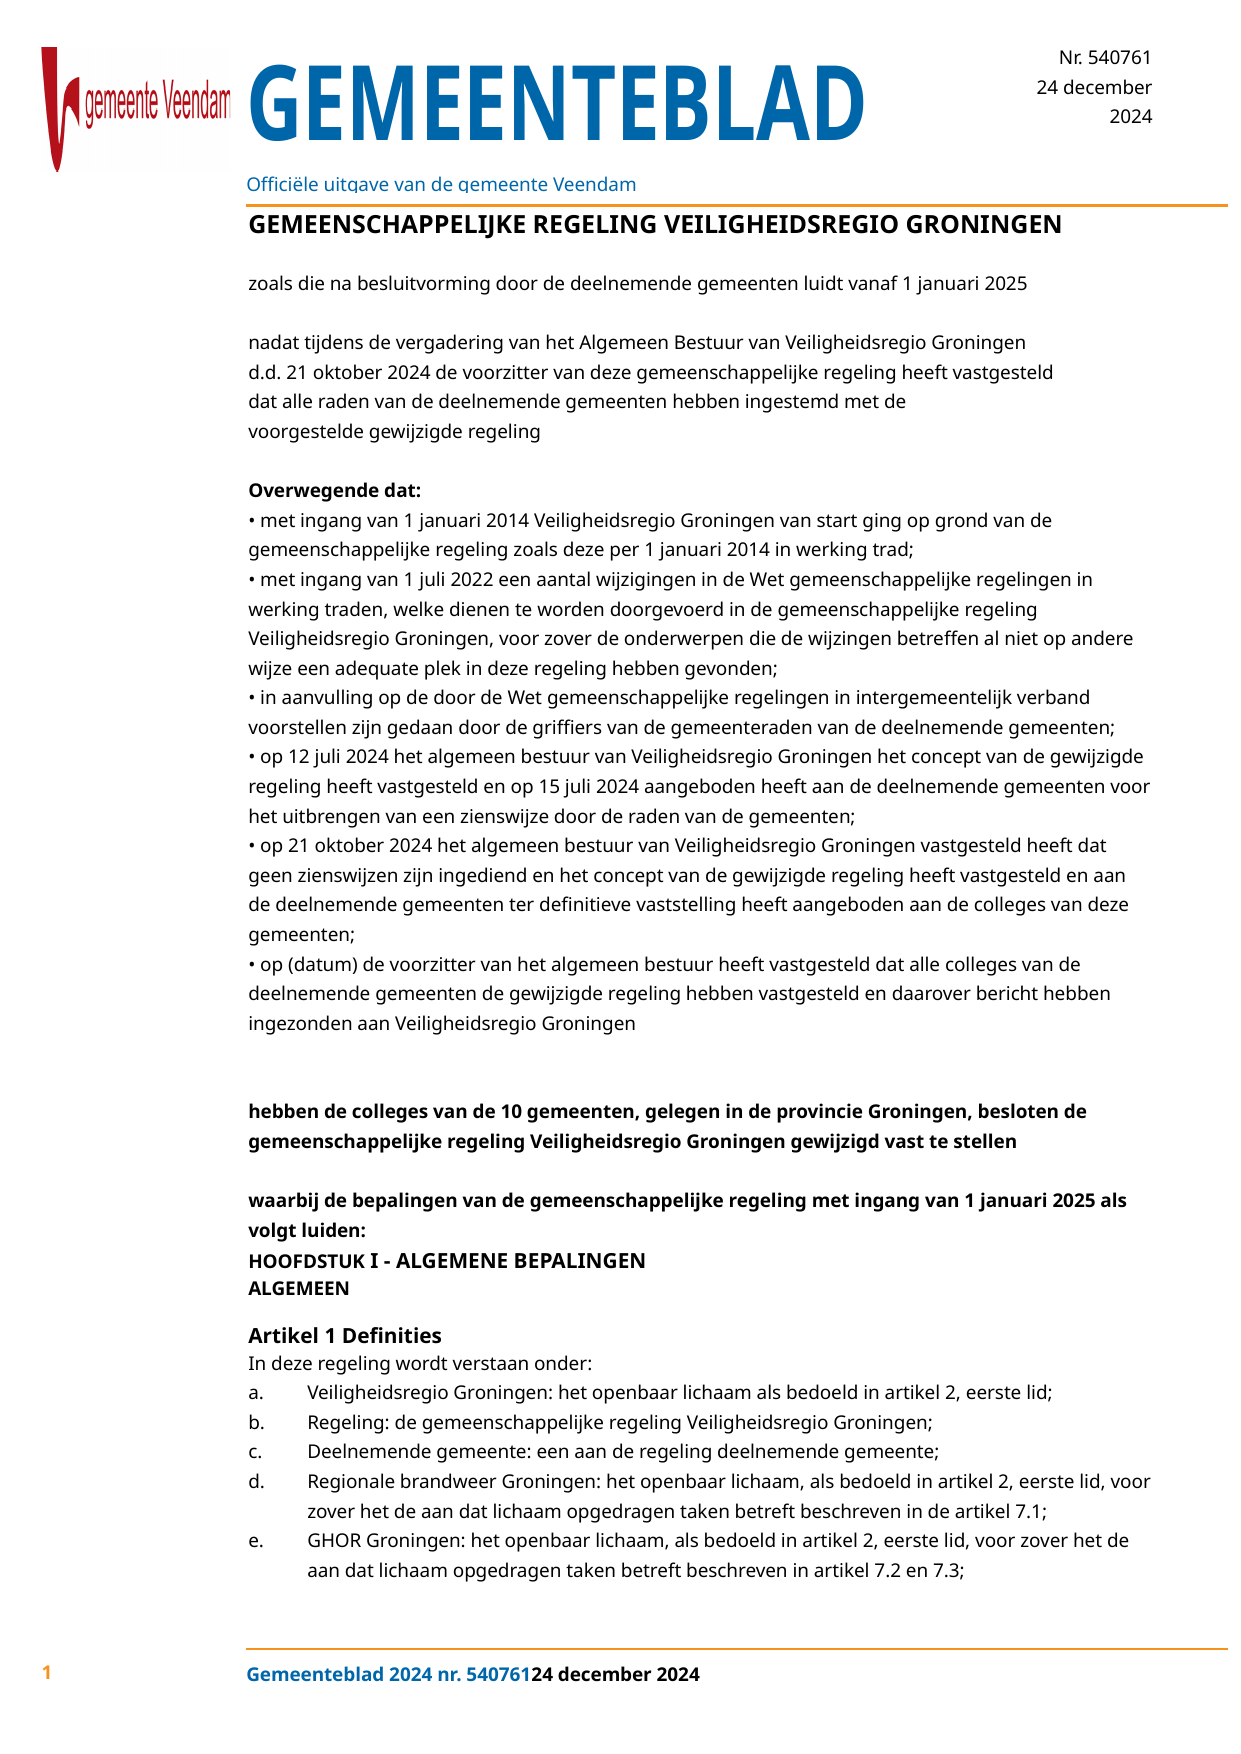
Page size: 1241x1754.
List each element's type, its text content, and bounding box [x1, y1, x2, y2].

text • met ingang van 1 januari 2014 Veiligheidsregio Groningen van start ging op grond van de gemeenschappelijke regeling zoals deze per 1 januari 2014 in werking trad; [248, 507, 1152, 562]
text Overwegende dat: [248, 477, 1152, 503]
text • op 21 oktober 2024 het algemeen bestuur van Veiligheidsregio Groningen vastgesteld heeft dat geen zienswijzen zijn ingediend en het concept van de gewijzigde regeling heeft vastgesteld en aan de deelnemende gemeenten ter definitieve vaststelling heeft aangeboden aan de colleges van deze gemeenten; [248, 832, 1152, 947]
text In deze regeling wordt verstaan onder: [248, 1350, 1152, 1376]
text • op (datum) de voorzitter van het algemeen bestuur heeft vastgesteld dat alle colleges van de deelnemende gemeenten de gewijzigde regeling hebben vastgesteld en daarover bericht hebben ingezonden aan Veiligheidsregio Groningen [248, 951, 1152, 1036]
text nadat tijdens de vergadering van het Algemeen Bestuur van Veiligheidsregio Groningen [248, 329, 1152, 355]
text • op 12 juli 2024 het algemeen bestuur van Veiligheidsregio Groningen het concept van de gewijzigde regeling heeft vastgesteld en op 15 juli 2024 aangeboden heeft aan de deelnemende gemeenten voor het uitbrengen van een zienswijze door de raden van de gemeenten; [248, 744, 1152, 828]
text Artikel 1 Definities [248, 1322, 1152, 1350]
list Deelnemende gemeente: een aan de regeling deelnemende gemeente; [248, 1439, 1152, 1464]
text • met ingang van 1 juli 2022 een aantal wijzigingen in de Wet gemeenschappelijke regelingen in werking traden, welke dienen te worden doorgevoerd in de gemeenschappelijke regeling Veiligheidsregio Groningen, voor zover de onderwerpen die de wijzingen betreffen al niet op andere wijze een adequate plek in deze regeling hebben gevonden; [248, 566, 1152, 681]
text ALGEMEEN [248, 1275, 1152, 1301]
text zoals die na besluitvorming door de deelnemende gemeenten luidt vanaf 1 januari 2025 [248, 270, 1152, 296]
text d.d. 21 oktober 2024 de voorzitter van deze gemeenschappelijke regeling heeft vastgesteld [248, 359, 1152, 385]
text hebben de colleges van de 10 gemeenten, gelegen in de provincie Groningen, besloten de gemeenschappelijke regeling Veiligheidsregio Groningen gewijzigd vast te stellen [248, 1099, 1152, 1154]
text voorgestelde gewijzigde regeling [248, 418, 1152, 444]
text GEMEENSCHAPPELIJKE REGELING VEILIGHEIDSREGIO GRONINGEN [248, 207, 1152, 241]
list Regionale brandweer Groningen: het openbaar lichaam, als bedoeld in artikel 2, eerste lid, voor zover het de aan dat lichaam opgedragen taken betreft beschreven in de artikel 7.1; [248, 1468, 1152, 1524]
text dat alle raden van de deelnemende gemeenten hebben ingestemd met de [248, 389, 1152, 414]
picture [41, 47, 231, 172]
text waarbij de bepalingen van de gemeenschappelijke regeling met ingang van 1 januari 2025 als volgt luiden: [248, 1187, 1152, 1243]
text • in aanvulling op de door de Wet gemeenschappelijke regelingen in intergemeentelijk verband voorstellen zijn gedaan door de griffiers van de gemeenteraden van de deelnemende gemeenten; [248, 684, 1152, 740]
list Regeling: de gemeenschappelijke regeling Veiligheidsregio Groningen; [248, 1409, 1152, 1435]
text HOOFDSTUK I - ALGEMENE BEPALINGEN [248, 1247, 1152, 1275]
list GHOR Groningen: het openbaar lichaam, als bedoeld in artikel 2, eerste lid, voor zover het de aan dat lichaam opgedragen taken betreft beschreven in artikel 7.2 en 7.3; [248, 1527, 1152, 1583]
list Veiligheidsregio Groningen: het openbaar lichaam als bedoeld in artikel 2, eerste lid; [248, 1379, 1152, 1405]
